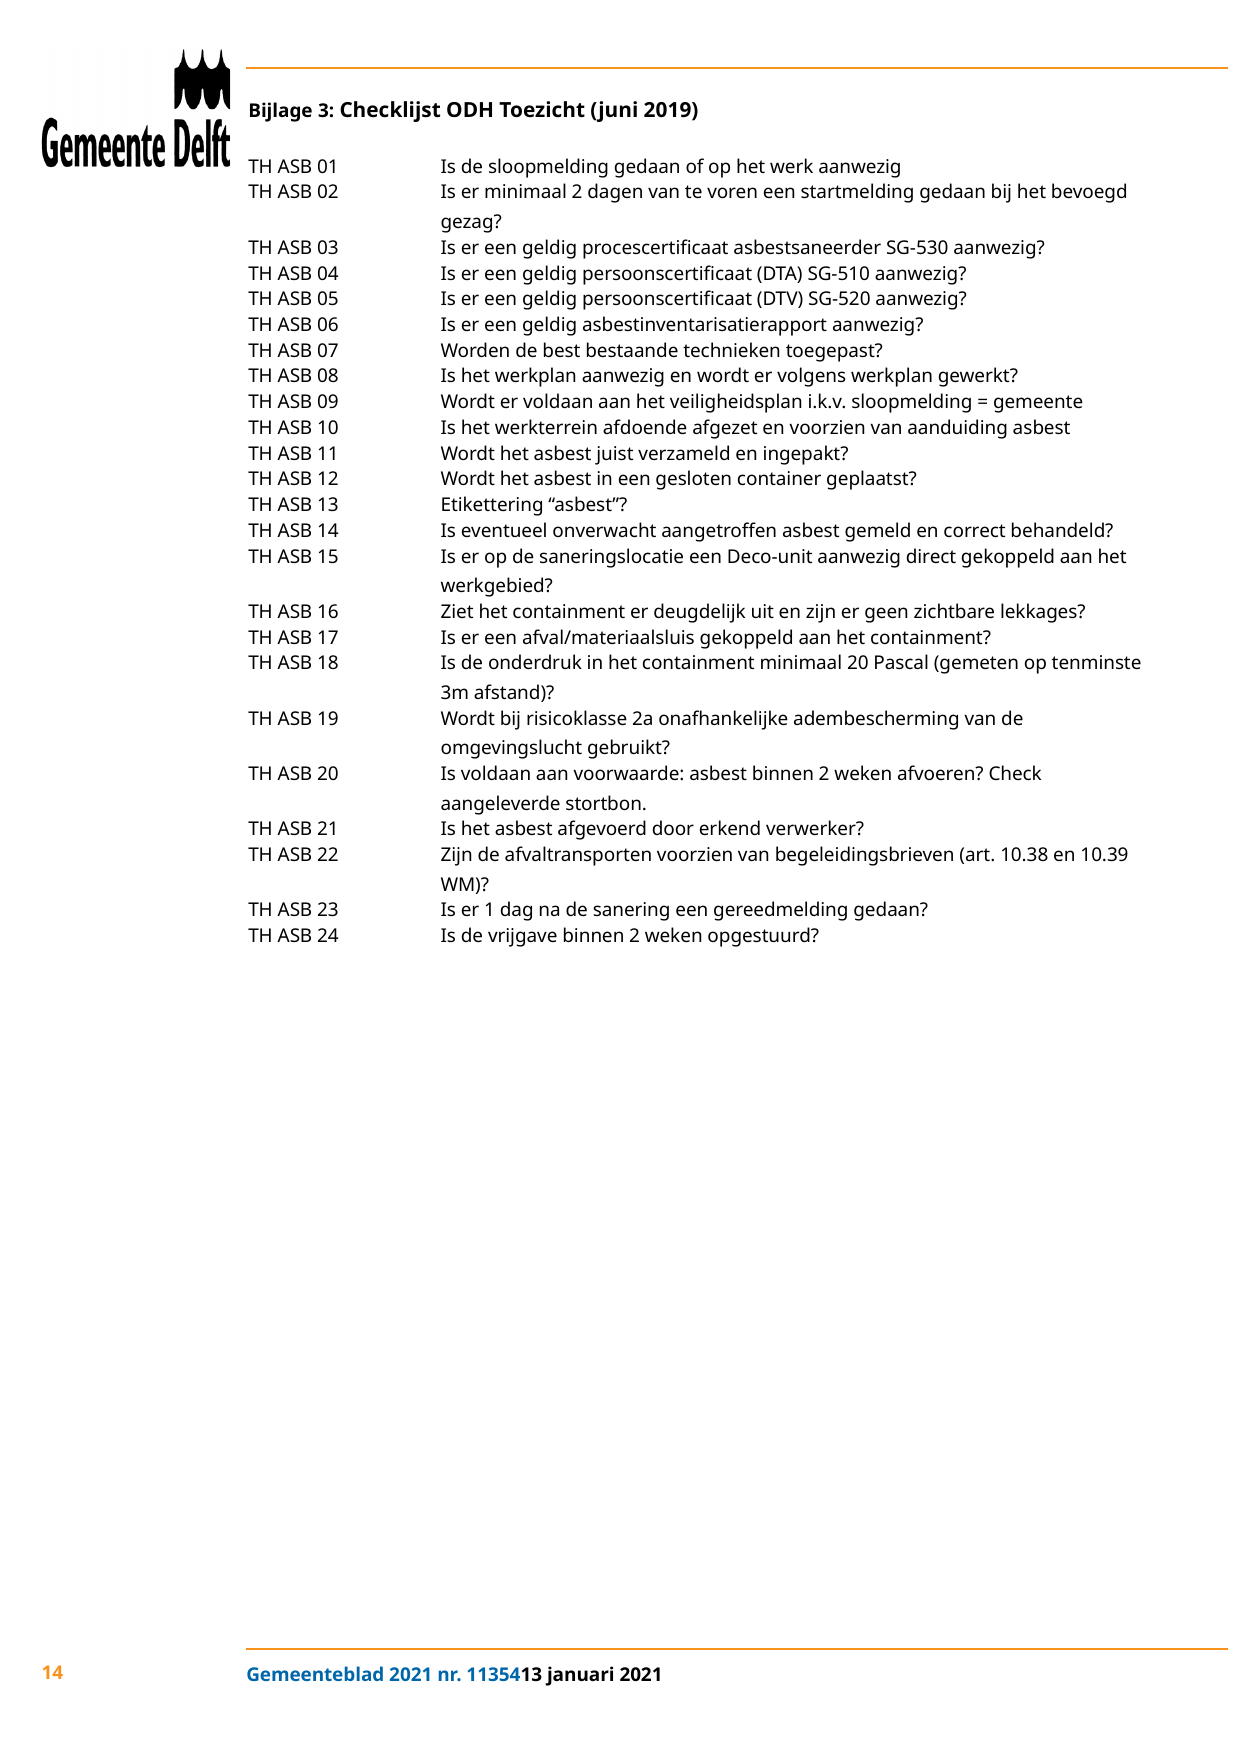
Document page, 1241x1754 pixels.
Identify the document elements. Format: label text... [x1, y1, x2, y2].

table_cell TH ASB 19 [248, 705, 440, 760]
table_cell Ziet het containment er deugdelijk uit en zijn er geen zichtbare lekkages? [440, 598, 1152, 624]
table_cell Is er op de saneringslocatie een Deco-unit aanwezig direct gekoppeld aan het werkgebied? [440, 543, 1152, 598]
table_cell TH ASB 13 [248, 491, 440, 517]
table_cell Is er een geldig asbestinventarisatierapport aanwezig? [440, 311, 1152, 337]
table_header TH ASB 01 [248, 153, 440, 179]
table_cell TH ASB 17 [248, 624, 440, 649]
table_cell Wordt er voldaan aan het veiligheidsplan i.k.v. sloopmelding = gemeente [440, 389, 1152, 414]
table_cell Is het werkterrein afdoende afgezet en voorzien van aanduiding asbest [440, 414, 1152, 440]
table_cell TH ASB 23 [248, 897, 440, 922]
table_cell Wordt bij risicoklasse 2a onafhankelijke adembescherming van de omgevingslucht gebruikt? [440, 705, 1152, 760]
table_cell TH ASB 06 [248, 311, 440, 337]
table_cell Wordt het asbest juist verzameld en ingepakt? [440, 440, 1152, 466]
table_cell TH ASB 16 [248, 598, 440, 624]
table_header Is de sloopmelding gedaan of op het werk aanwezig [440, 153, 1152, 179]
table_cell TH ASB 12 [248, 466, 440, 491]
table_cell TH ASB 20 [248, 760, 440, 816]
table_cell TH ASB 22 [248, 841, 440, 897]
text Bijlage 3: Checklijst ODH Toezicht (juni 2019) [248, 95, 1152, 123]
table_cell TH ASB 03 [248, 234, 440, 260]
table_cell Is er minimaal 2 dagen van te voren een startmelding gedaan bij het bevoegd gezag? [440, 179, 1152, 234]
table_cell Etikettering “asbest”? [440, 491, 1152, 517]
table_cell TH ASB 08 [248, 363, 440, 388]
table_cell Is er een geldig procescertificaat asbestsaneerder SG-530 aanwezig? [440, 234, 1152, 260]
table_cell Is het werkplan aanwezig en wordt er volgens werkplan gewerkt? [440, 363, 1152, 388]
table_cell TH ASB 14 [248, 517, 440, 543]
table_cell TH ASB 24 [248, 922, 440, 948]
table_cell TH ASB 07 [248, 337, 440, 363]
table_cell Is voldaan aan voorwaarde: asbest binnen 2 weken afvoeren? Check aangeleverde stortbon. [440, 760, 1152, 816]
table_cell Is er 1 dag na de sanering een gereedmelding gedaan? [440, 897, 1152, 922]
table_cell Is er een geldig persoonscertificaat (DTA) SG-510 aanwezig? [440, 260, 1152, 286]
table_cell TH ASB 15 [248, 543, 440, 598]
table_cell TH ASB 10 [248, 414, 440, 440]
table_cell Zijn de afvaltransporten voorzien van begeleidingsbrieven (art. 10.38 en 10.39 WM)? [440, 841, 1152, 897]
table_cell TH ASB 21 [248, 816, 440, 841]
picture [41, 47, 231, 172]
table_cell Is de vrijgave binnen 2 weken opgestuurd? [440, 922, 1152, 948]
table_cell TH ASB 02 [248, 179, 440, 234]
table_cell Is er een geldig persoonscertificaat (DTV) SG-520 aanwezig? [440, 286, 1152, 311]
table_cell Is de onderdruk in het containment minimaal 20 Pascal (gemeten op tenminste 3m afstand)? [440, 650, 1152, 705]
table_cell Wordt het asbest in een gesloten container geplaatst? [440, 466, 1152, 491]
table_cell Is het asbest afgevoerd door erkend verwerker? [440, 816, 1152, 841]
table_cell TH ASB 04 [248, 260, 440, 286]
table_cell TH ASB 18 [248, 650, 440, 705]
table_cell TH ASB 09 [248, 389, 440, 414]
table_cell Is er een afval/materiaalsluis gekoppeld aan het containment? [440, 624, 1152, 649]
table_cell TH ASB 05 [248, 286, 440, 311]
table_cell Is eventueel onverwacht aangetroffen asbest gemeld en correct behandeld? [440, 517, 1152, 543]
table_cell Worden de best bestaande technieken toegepast? [440, 337, 1152, 363]
table_cell TH ASB 11 [248, 440, 440, 466]
